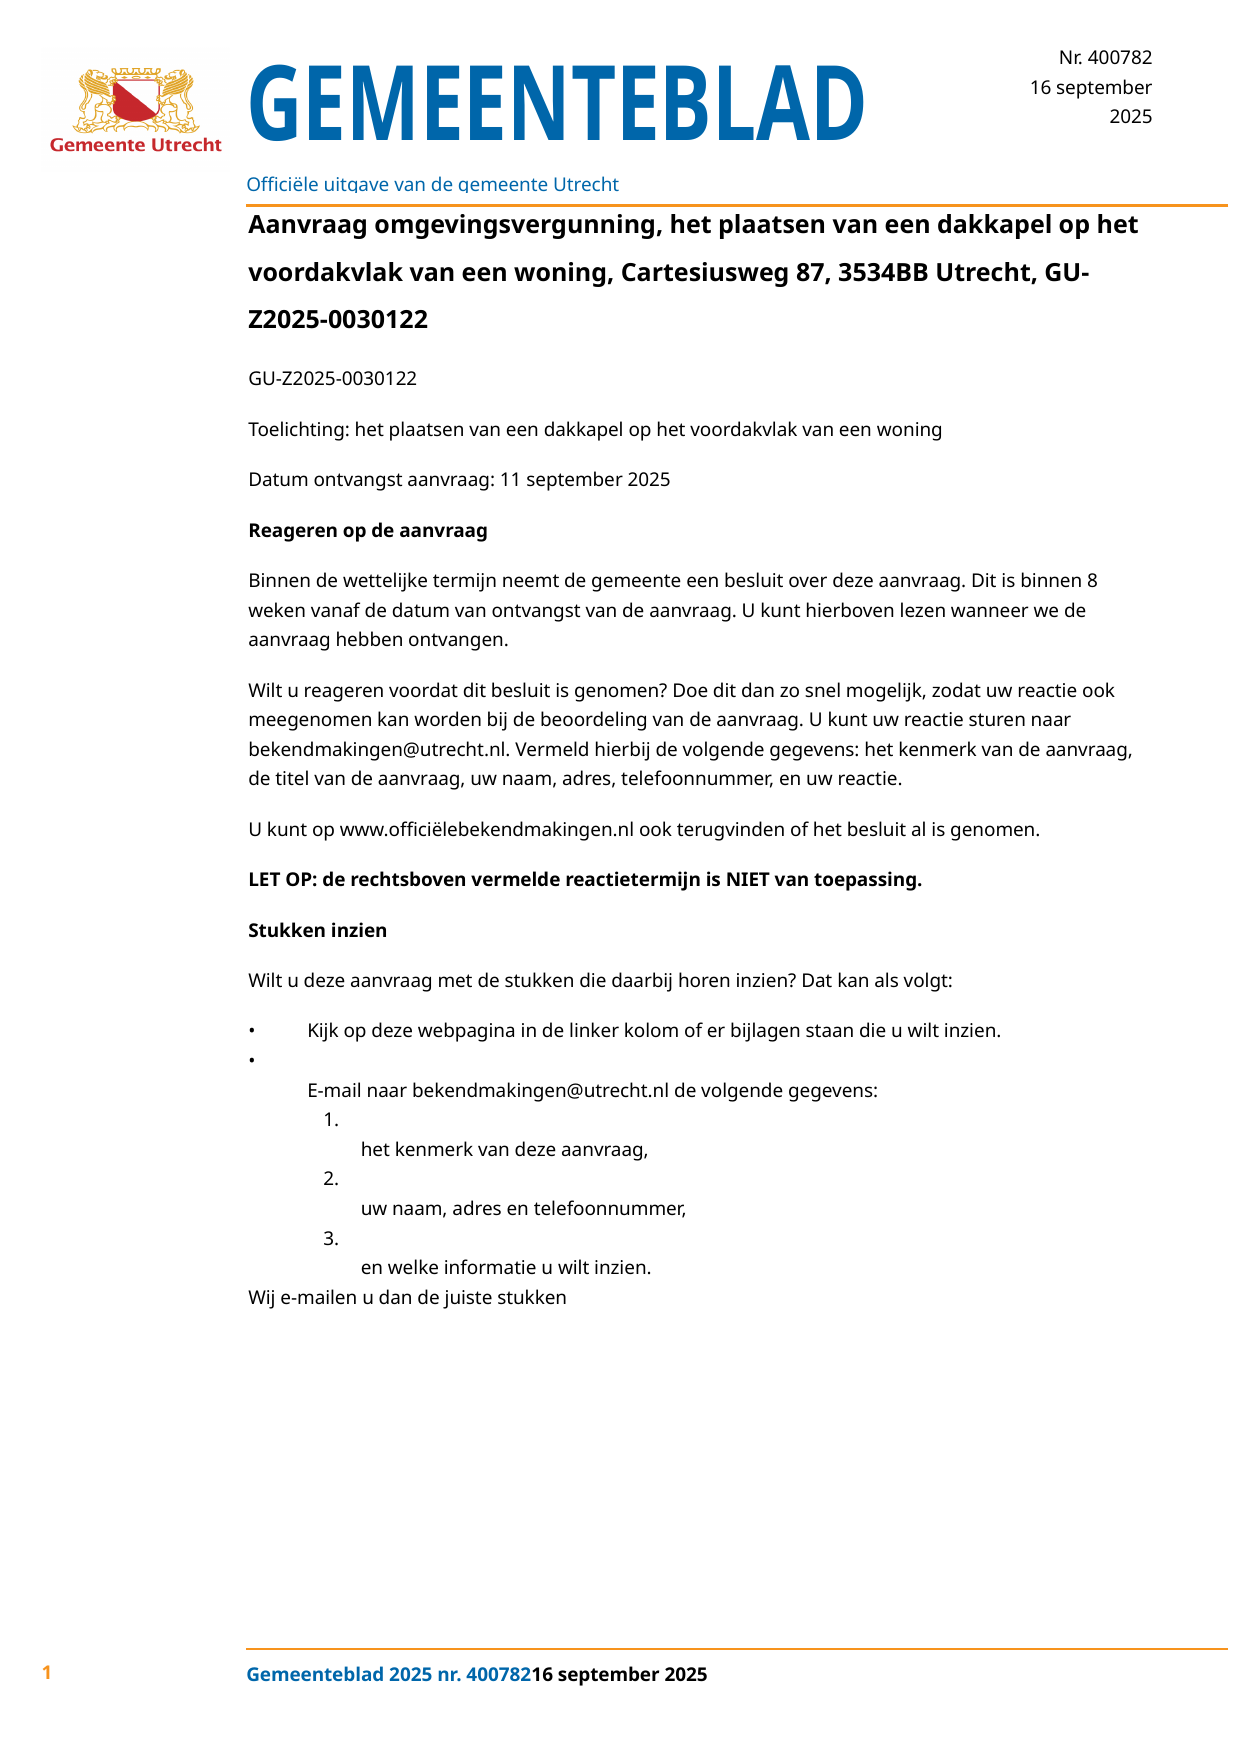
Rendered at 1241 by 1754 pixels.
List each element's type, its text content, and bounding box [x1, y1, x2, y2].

list het kenmerk van deze aanvraag, [323, 1136, 1152, 1162]
text Toelichting: het plaatsen van een dakkapel op het voordakvlak van een woning [248, 416, 1152, 442]
list Kijk op deze webpagina in de linker kolom of er bijlagen staan die u wilt inzien. [248, 1018, 1152, 1043]
text Reageren op de aanvraag [248, 517, 1152, 542]
text U kunt op www.officiëlebekendmakingen.nl ook terugvinden of het besluit al is genomen. [248, 816, 1152, 842]
text Wilt u deze aanvraag met de stukken die daarbij horen inzien? Dat kan als volgt: [248, 967, 1152, 993]
list E-mail naar bekendmakingen@utrecht.nl de volgende gegevens: [248, 1077, 1152, 1102]
text Wilt u reageren voordat dit besluit is genomen? Doe dit dan zo snel mogelijk, zodat uw reactie ook meegenomen kan worden bij de beoordeling van de aanvraag. U kunt uw reactie sturen naar bekendmakingen@utrecht.nl. Vermeld hierbij de volgende gegevens: het kenmerk van de aanvraag, de titel van de aanvraag, uw naam, adres, telefoonnummer, en uw reactie. [248, 677, 1152, 791]
text Wij e-mailen u dan de juiste stukken [248, 1284, 1152, 1309]
list en welke informatie u wilt inzien. [323, 1254, 1152, 1280]
text Aanvraag omgevingsvergunning, het plaatsen van een dakkapel op het voordakvlak van een woning, Cartesiusweg 87, 3534BB Utrecht, GU-Z2025-0030122 [248, 207, 1152, 336]
text Stukken inzien [248, 917, 1152, 942]
text Datum ontvangst aanvraag: 11 september 2025 [248, 466, 1152, 492]
text LET OP: de rechtsboven vermelde reactietermijn is NIET van toepassing. [248, 866, 1152, 892]
text Binnen de wettelijke termijn neemt de gemeente een besluit over deze aanvraag. Dit is binnen 8 weken vanaf de datum van ontvangst van de aanvraag. U kunt hierboven lezen wanneer we de aanvraag hebben ontvangen. [248, 567, 1152, 652]
text GU-Z2025-0030122 [248, 366, 1152, 391]
picture [41, 47, 231, 172]
list uw naam, adres en telefoonnummer, [323, 1195, 1152, 1221]
